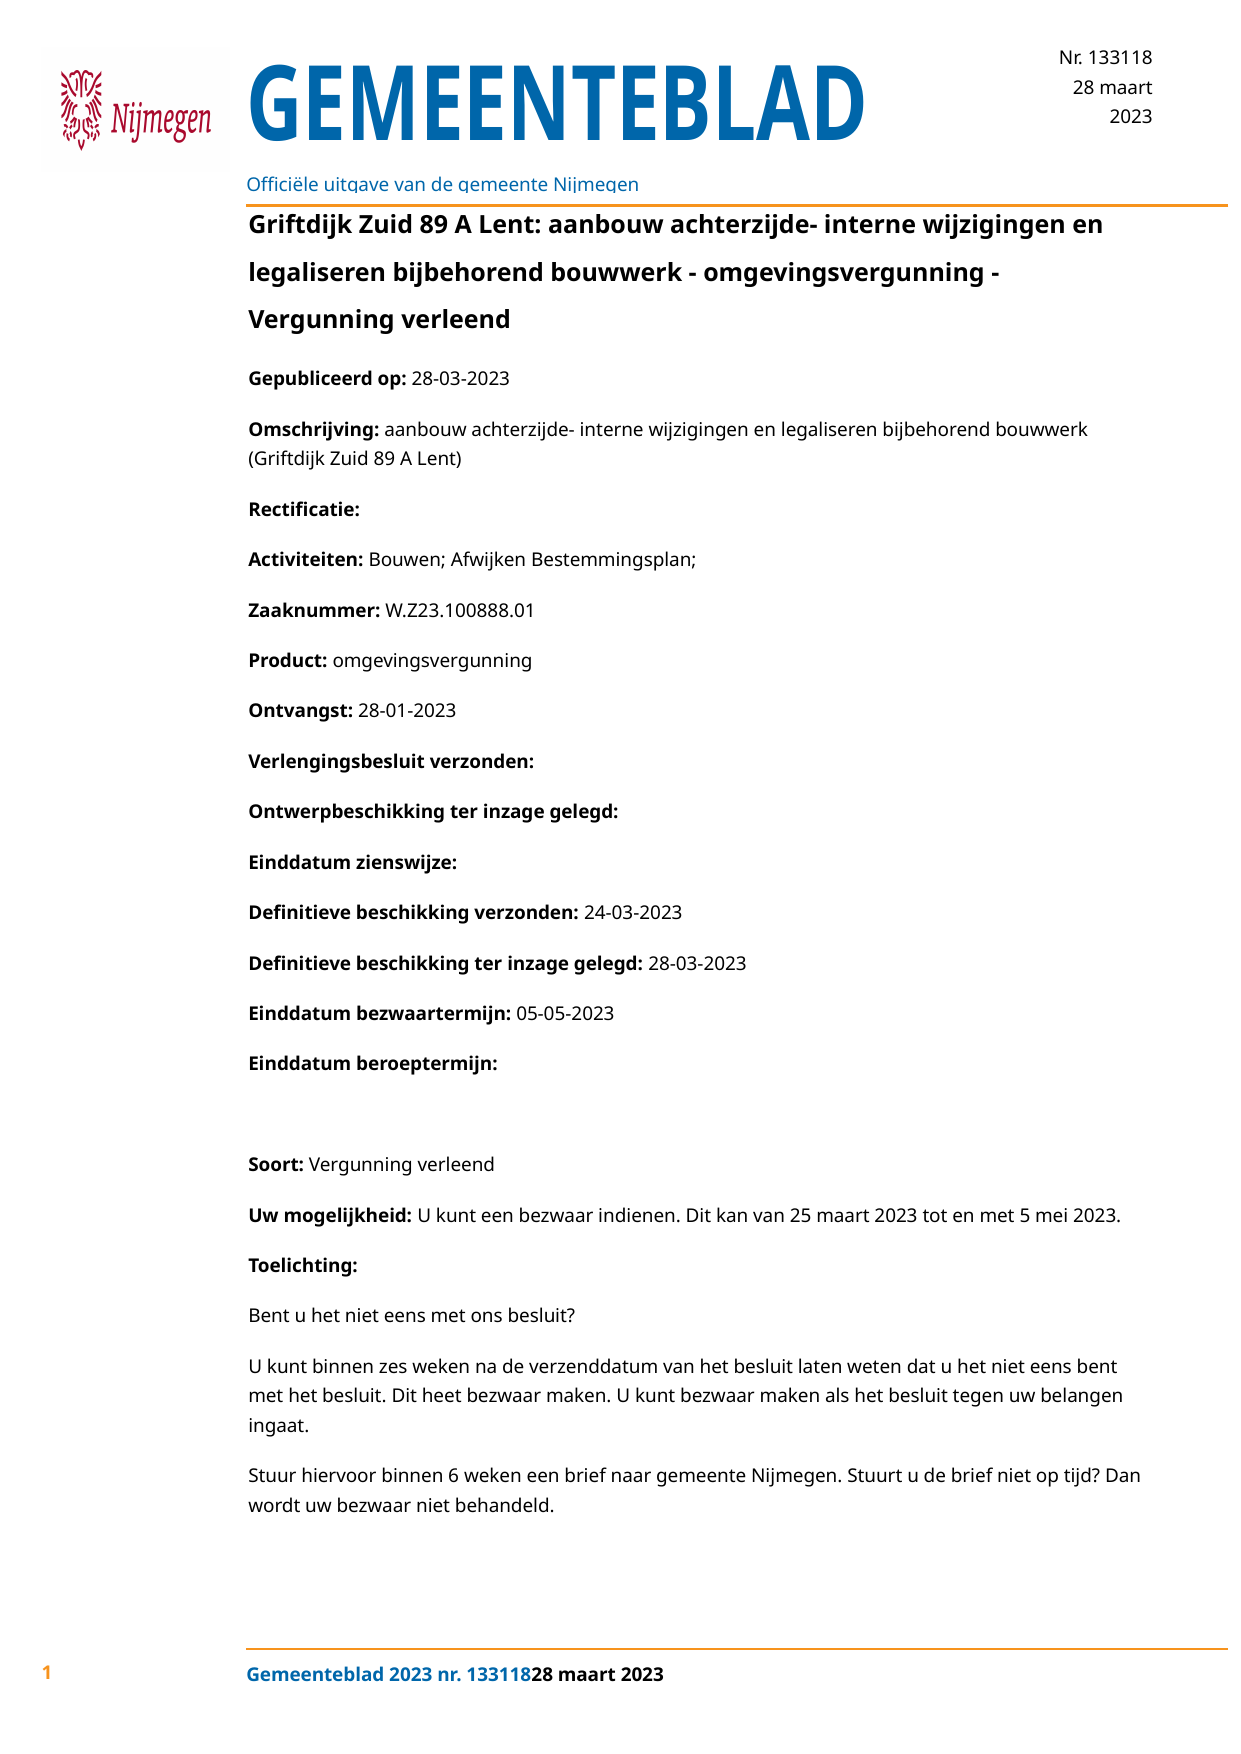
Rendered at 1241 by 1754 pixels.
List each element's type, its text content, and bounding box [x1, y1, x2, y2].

text Griftdijk Zuid 89 A Lent: aanbouw achterzijde- interne wijzigingen en legaliseren bijbehorend bouwwerk - omgevingsvergunning - Vergunning verleend [248, 207, 1152, 336]
text Zaaknummer: W.Z23.100888.01 [248, 597, 1152, 622]
text Stuur hiervoor binnen 6 weken een brief naar gemeente Nijmegen. Stuurt u de brief niet op tijd? Dan wordt uw bezwaar niet behandeld. [248, 1463, 1152, 1518]
text Gepubliceerd op: 28-03-2023 [248, 366, 1152, 391]
text Activiteiten: Bouwen; Afwijken Bestemmingsplan; [248, 546, 1152, 572]
text Einddatum zienswijze: [248, 849, 1152, 874]
text Verlengingsbesluit verzonden: [248, 748, 1152, 774]
text Definitieve beschikking verzonden: 24-03-2023 [248, 899, 1152, 925]
text Ontwerpbeschikking ter inzage gelegd: [248, 798, 1152, 824]
text Uw mogelijkheid: U kunt een bezwaar indienen. Dit kan van 25 maart 2023 tot en met 5 mei 2023. [248, 1202, 1152, 1227]
text Soort: Vergunning verleend [248, 1151, 1152, 1177]
text Einddatum bezwaartermijn: 05-05-2023 [248, 1000, 1152, 1026]
text Omschrijving: aanbouw achterzijde- interne wijzigingen en legaliseren bijbehorend bouwwerk (Griftdijk Zuid 89 A Lent) [248, 416, 1152, 471]
text Bent u het niet eens met ons besluit? [248, 1303, 1152, 1328]
text Rectificatie: [248, 496, 1152, 522]
text Ontvangst: 28-01-2023 [248, 698, 1152, 723]
text Definitieve beschikking ter inzage gelegd: 28-03-2023 [248, 950, 1152, 975]
text Toelichting: [248, 1252, 1152, 1278]
text U kunt binnen zes weken na de verzenddatum van het besluit laten weten dat u het niet eens bent met het besluit. Dit heet bezwaar maken. U kunt bezwaar maken als het besluit tegen uw belangen ingaat. [248, 1353, 1152, 1438]
text Product: omgevingsvergunning [248, 647, 1152, 673]
text Einddatum beroeptermijn: [248, 1051, 1152, 1076]
picture [41, 47, 231, 172]
